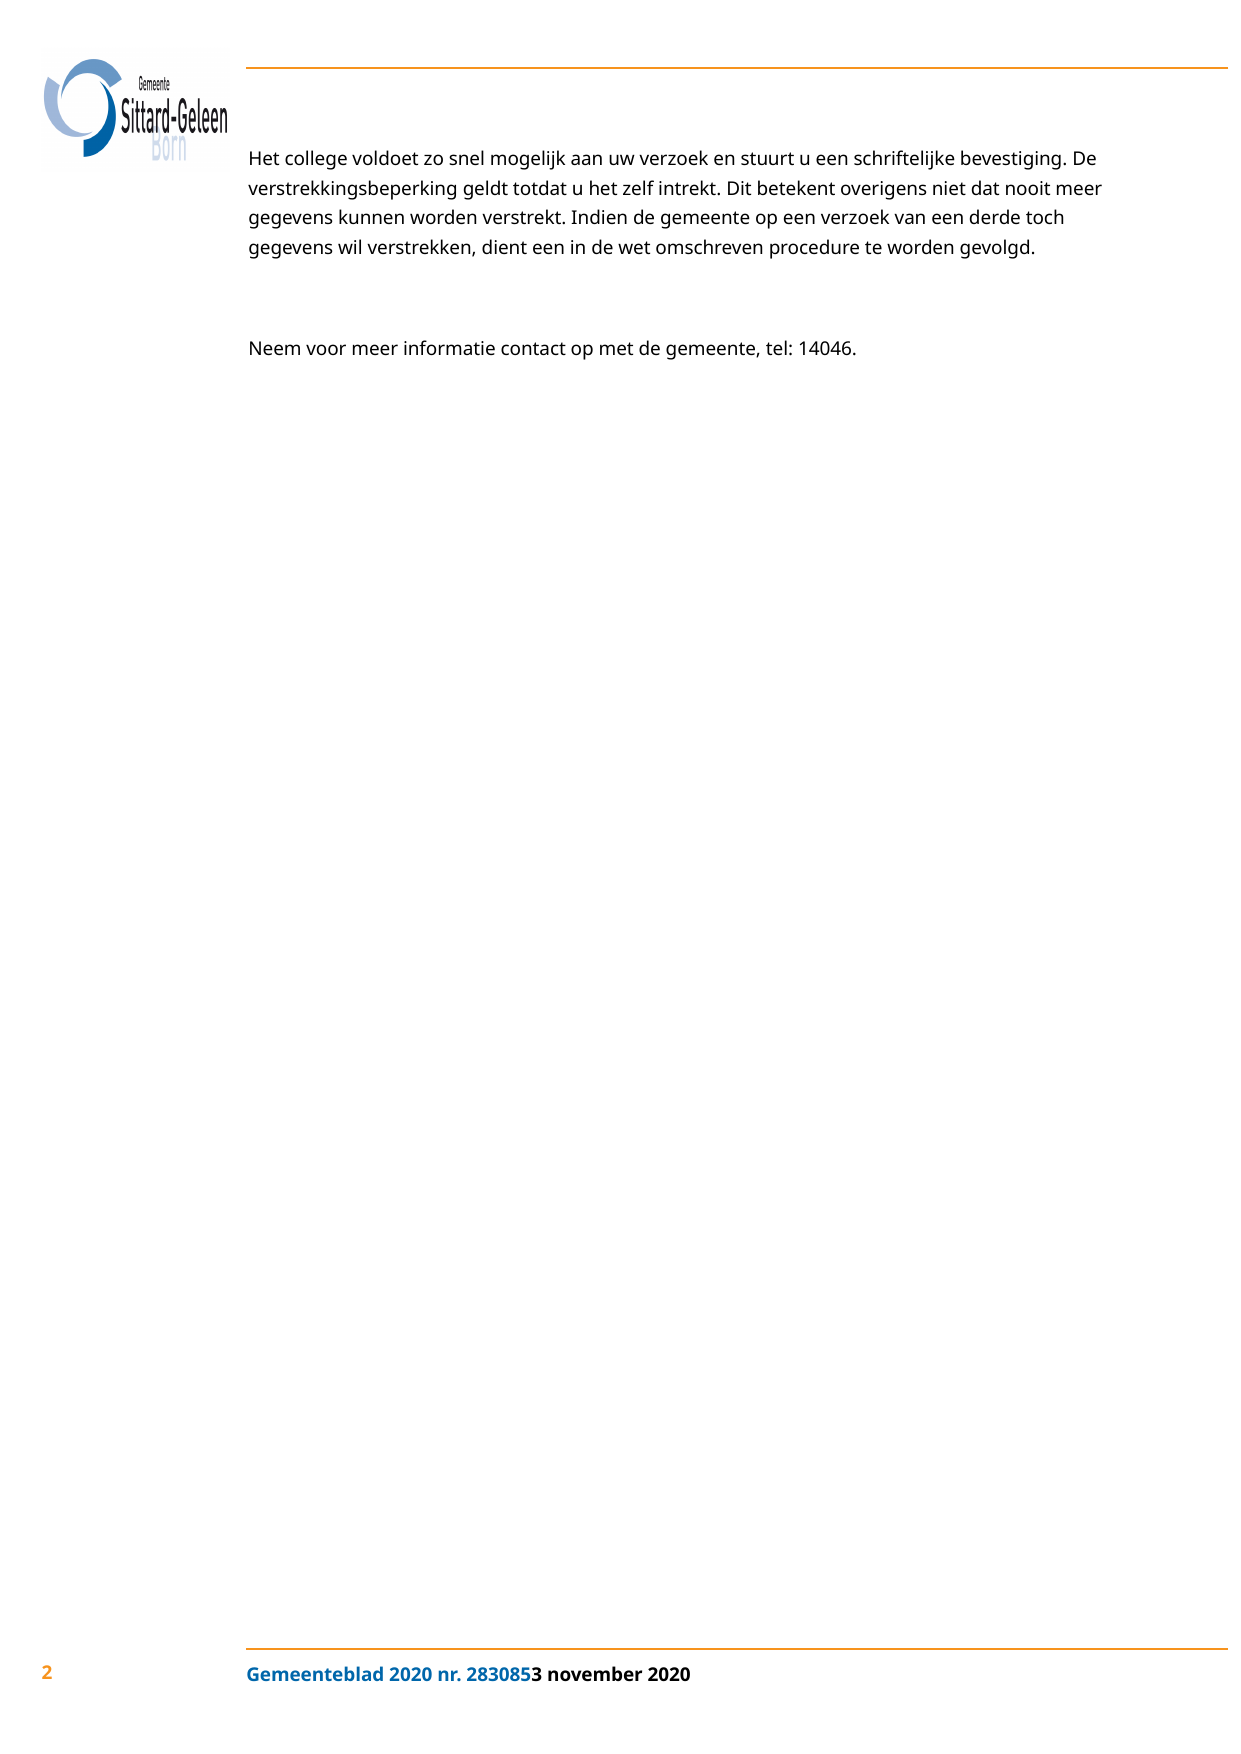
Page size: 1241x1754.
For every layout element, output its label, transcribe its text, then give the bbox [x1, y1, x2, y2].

picture [41, 47, 231, 172]
text Neem voor meer informatie contact op met de gemeente, tel: 14046. [248, 335, 1152, 361]
text Het college voldoet zo snel mogelijk aan uw verzoek en stuurt u een schriftelijke bevestiging. De verstrekkingsbeperking geldt totdat u het zelf intrekt. Dit betekent overigens niet dat nooit meer gegevens kunnen worden verstrekt. Indien de gemeente op een verzoek van een derde toch gegevens wil verstrekken, dient een in de wet omschreven procedure te worden gevolgd. [248, 145, 1152, 260]
